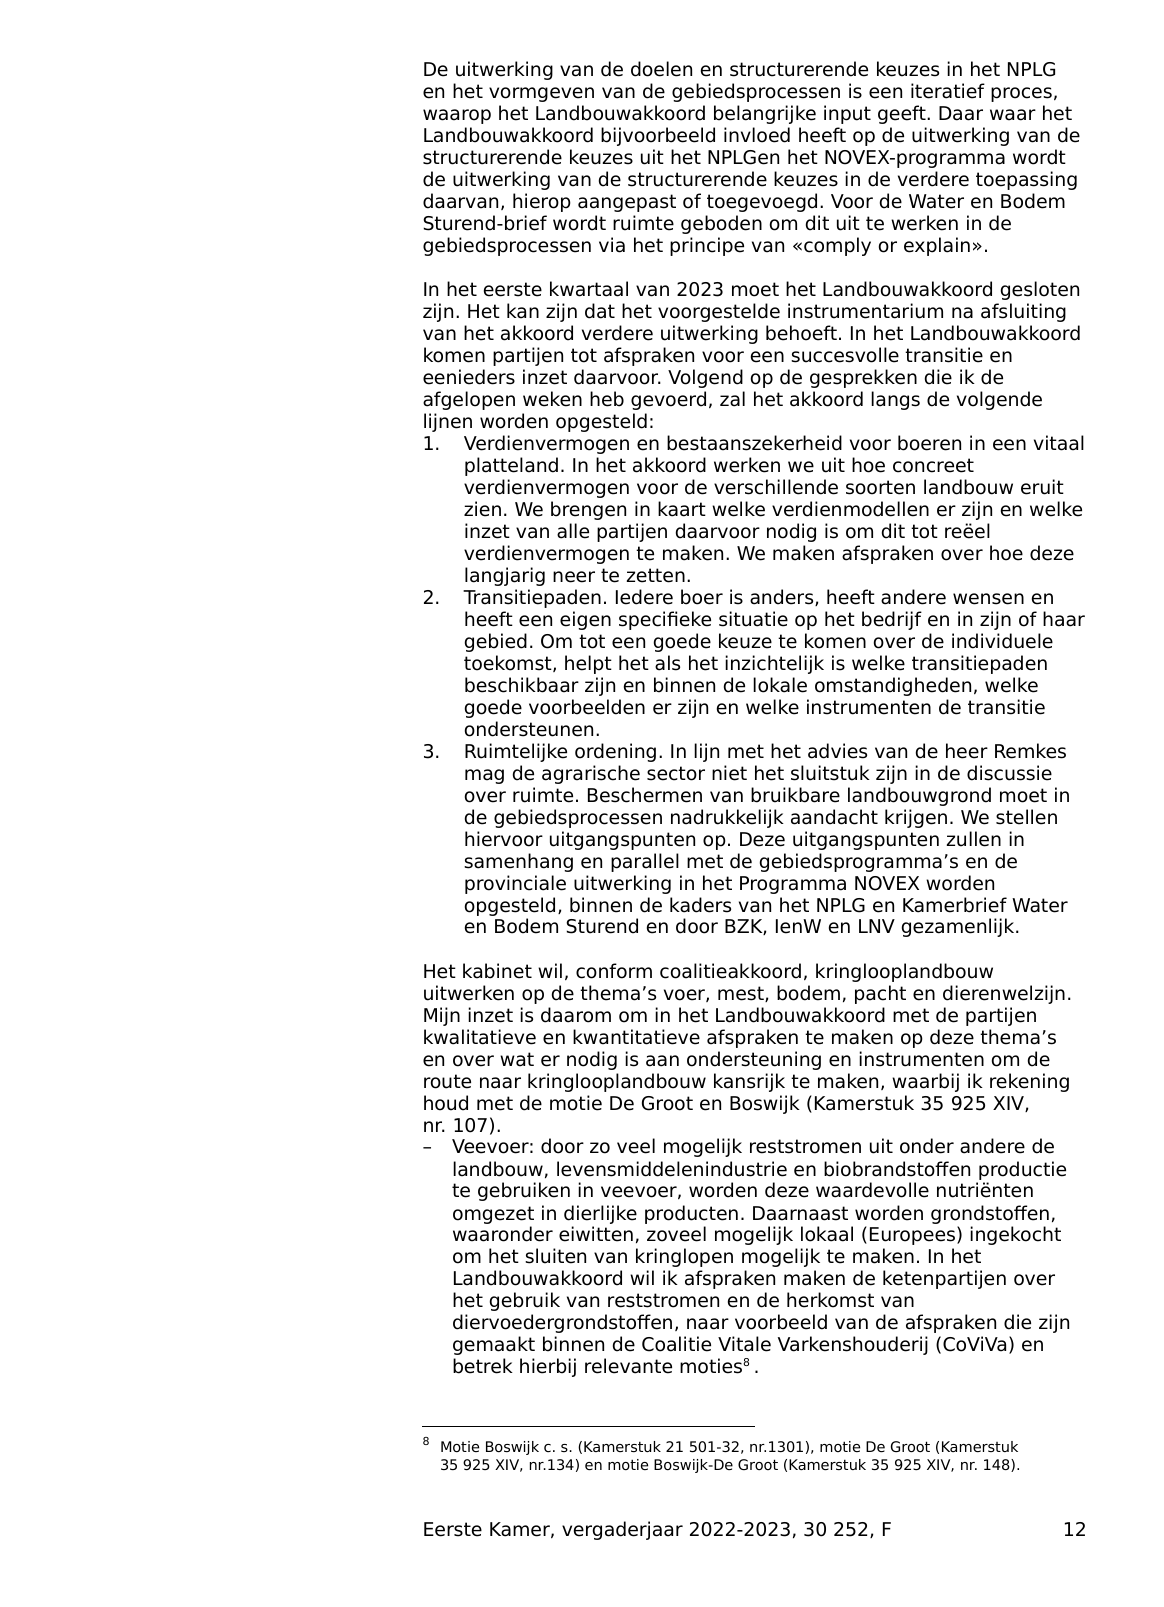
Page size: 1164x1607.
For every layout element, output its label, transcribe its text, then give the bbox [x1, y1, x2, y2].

text Het kabinet wil, conform coalitieakkoord, kringlooplandbouw uitwerken op de thema’s voer, mest, bodem, pacht en dierenwelzijn. Mijn inzet is daarom om in het Landbouwakkoord met de partijen kwalitatieve en kwantitatieve afspraken te maken op deze thema’s en over wat er nodig is aan ondersteuning en instrumenten om de route naar kringlooplandbouw kansrijk te maken, waarbij ik rekening houd met de motie De Groot en Boswijk (Kamerstuk 35 925 XIV, nr. 107). [422, 961, 1087, 1136]
text – Veevoer: door zo veel mogelijk reststromen uit onder andere de landbouw, levensmiddelenindustrie en biobrandstoffen productie te gebruiken in veevoer, worden deze waardevolle nutriënten omgezet in dierlijke producten. Daarnaast worden grondstoffen, waaronder eiwitten, zoveel mogelijk lokaal (Europees) ingekocht om het sluiten van kringlopen mogelijk te maken. In het Landbouwakkoord wil ik afspraken maken de ketenpartijen over het gebruik van reststromen en de herkomst van diervoedergrondstoffen, naar voorbeeld van de afspraken die zijn gemaakt binnen de Coalitie Vitale Varkenshouderij (CoViVa) en betrek hierbij relevante moties. [422, 1136, 1087, 1378]
text 3. Ruimtelijke ordening. In lijn met het advies van de heer Remkes mag de agrarische sector niet het sluitstuk zijn in de discussie over ruimte. Beschermen van bruikbare landbouwgrond moet in de gebiedsprocessen nadrukkelijk aandacht krijgen. We stellen hiervoor uitgangspunten op. Deze uitgangspunten zullen in samenhang en parallel met de gebiedsprogramma’s en de provinciale uitwerking in het Programma NOVEX worden opgesteld, binnen de kaders van het NPLG en Kamerbrief Water en Bodem Sturend en door BZK, IenW en LNV gezamenlijk. [422, 741, 1087, 938]
text De uitwerking van de doelen en structurerende keuzes in het NPLG en het vormgeven van de gebiedsprocessen is een iteratief proces, waarop het Landbouwakkoord belangrijke input geeft. Daar waar het Landbouwakkoord bijvoorbeeld invloed heeft op de uitwerking van de structurerende keuzes uit het NPLGen het NOVEX-programma wordt de uitwerking van de structurerende keuzes in de verdere toepassing daarvan, hierop aangepast of toegevoegd. Voor de Water en Bodem Sturend-brief wordt ruimte geboden om dit uit te werken in de gebiedsprocessen via het principe van «comply or explain». [422, 59, 1087, 257]
text Motie Boswijk c. s. (Kamerstuk 21 501-32, nr.1301), motie De Groot (Kamerstuk 35 925 XIV, nr.134) en motie Boswijk-De Groot (Kamerstuk 35 925 XIV, nr. 148). [422, 1435, 1087, 1474]
text 1. Verdienvermogen en bestaanszekerheid voor boeren in een vitaal platteland. In het akkoord werken we uit hoe concreet verdienvermogen voor de verschillende soorten landbouw eruit zien. We brengen in kaart welke verdienmodellen er zijn en welke inzet van alle partijen daarvoor nodig is om dit tot reëel verdienvermogen te maken. We maken afspraken over hoe deze langjarig neer te zetten. [422, 433, 1087, 587]
text In het eerste kwartaal van 2023 moet het Landbouwakkoord gesloten zijn. Het kan zijn dat het voorgestelde instrumentarium na afsluiting van het akkoord verdere uitwerking behoeft. In het Landbouwakkoord komen partijen tot afspraken voor een succesvolle transitie en eenieders inzet daarvoor. Volgend op de gesprekken die ik de afgelopen weken heb gevoerd, zal het akkoord langs de volgende lijnen worden opgesteld: [422, 279, 1087, 433]
text 2. Transitiepaden. Iedere boer is anders, heeft andere wensen en heeft een eigen specifieke situatie op het bedrijf en in zijn of haar gebied. Om tot een goede keuze te komen over de individuele toekomst, helpt het als het inzichtelijk is welke transitiepaden beschikbaar zijn en binnen de lokale omstandigheden, welke goede voorbeelden er zijn en welke instrumenten de transitie ondersteunen. [422, 587, 1087, 741]
